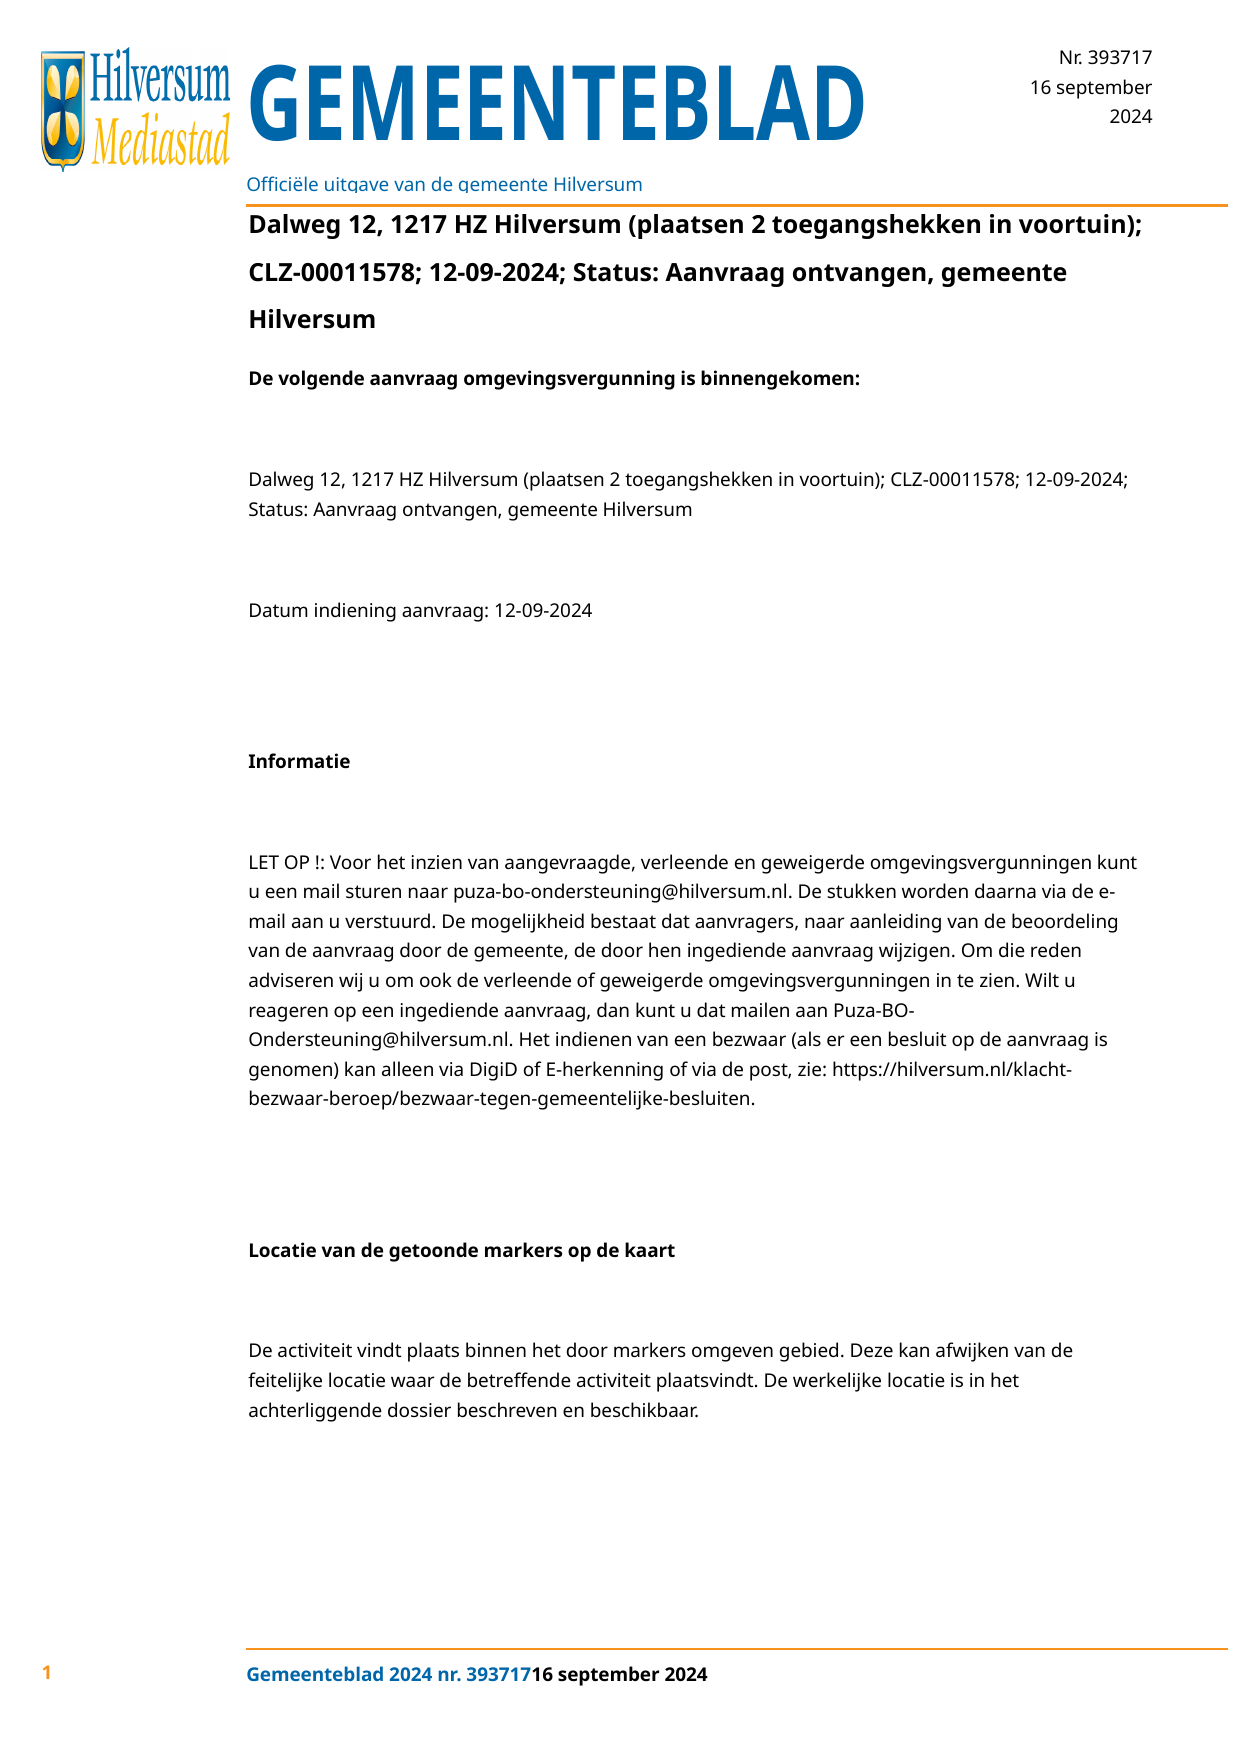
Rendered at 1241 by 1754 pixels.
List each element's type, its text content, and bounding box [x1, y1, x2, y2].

text Datum indiening aanvraag: 12-09-2024 [248, 597, 1152, 622]
text LET OP !: Voor het inzien van aangevraagde, verleende en geweigerde omgevingsvergunningen kunt u een mail sturen naar puza-bo-ondersteuning@hilversum.nl. De stukken worden daarna via de e-mail aan u verstuurd. De mogelijkheid bestaat dat aanvragers, naar aanleiding van de beoordeling van de aanvraag door de gemeente, de door hen ingediende aanvraag wijzigen. Om die reden adviseren wij u om ook de verleende of geweigerde omgevingsvergunningen in te zien. Wilt u reageren op een ingediende aanvraag, dan kunt u dat mailen aan Puza-BO-Ondersteuning@hilversum.nl. Het indienen van een bezwaar (als er een besluit op de aanvraag is genomen) kan alleen via DigiD of E-herkenning of via de post, zie: https://hilversum.nl/klacht-bezwaar-beroep/bezwaar-tegen-gemeentelijke-besluiten. [248, 849, 1152, 1111]
text De volgende aanvraag omgevingsvergunning is binnengekomen: [248, 366, 1152, 391]
text De activiteit vindt plaats binnen het door markers omgeven gebied. Deze kan afwijken van de feitelijke locatie waar de betreffende activiteit plaatsvindt. De werkelijke locatie is in het achterliggende dossier beschreven en beschikbaar. [248, 1338, 1152, 1422]
text Dalweg 12, 1217 HZ Hilversum (plaatsen 2 toegangshekken in voortuin); CLZ-00011578; 12-09-2024; Status: Aanvraag ontvangen, gemeente Hilversum [248, 207, 1152, 336]
text Dalweg 12, 1217 HZ Hilversum (plaatsen 2 toegangshekken in voortuin); CLZ-00011578; 12-09-2024; Status: Aanvraag ontvangen, gemeente Hilversum [248, 466, 1152, 522]
picture [41, 47, 231, 172]
text Informatie [248, 748, 1152, 774]
text Locatie van de getoonde markers op de kaart [248, 1237, 1152, 1262]
